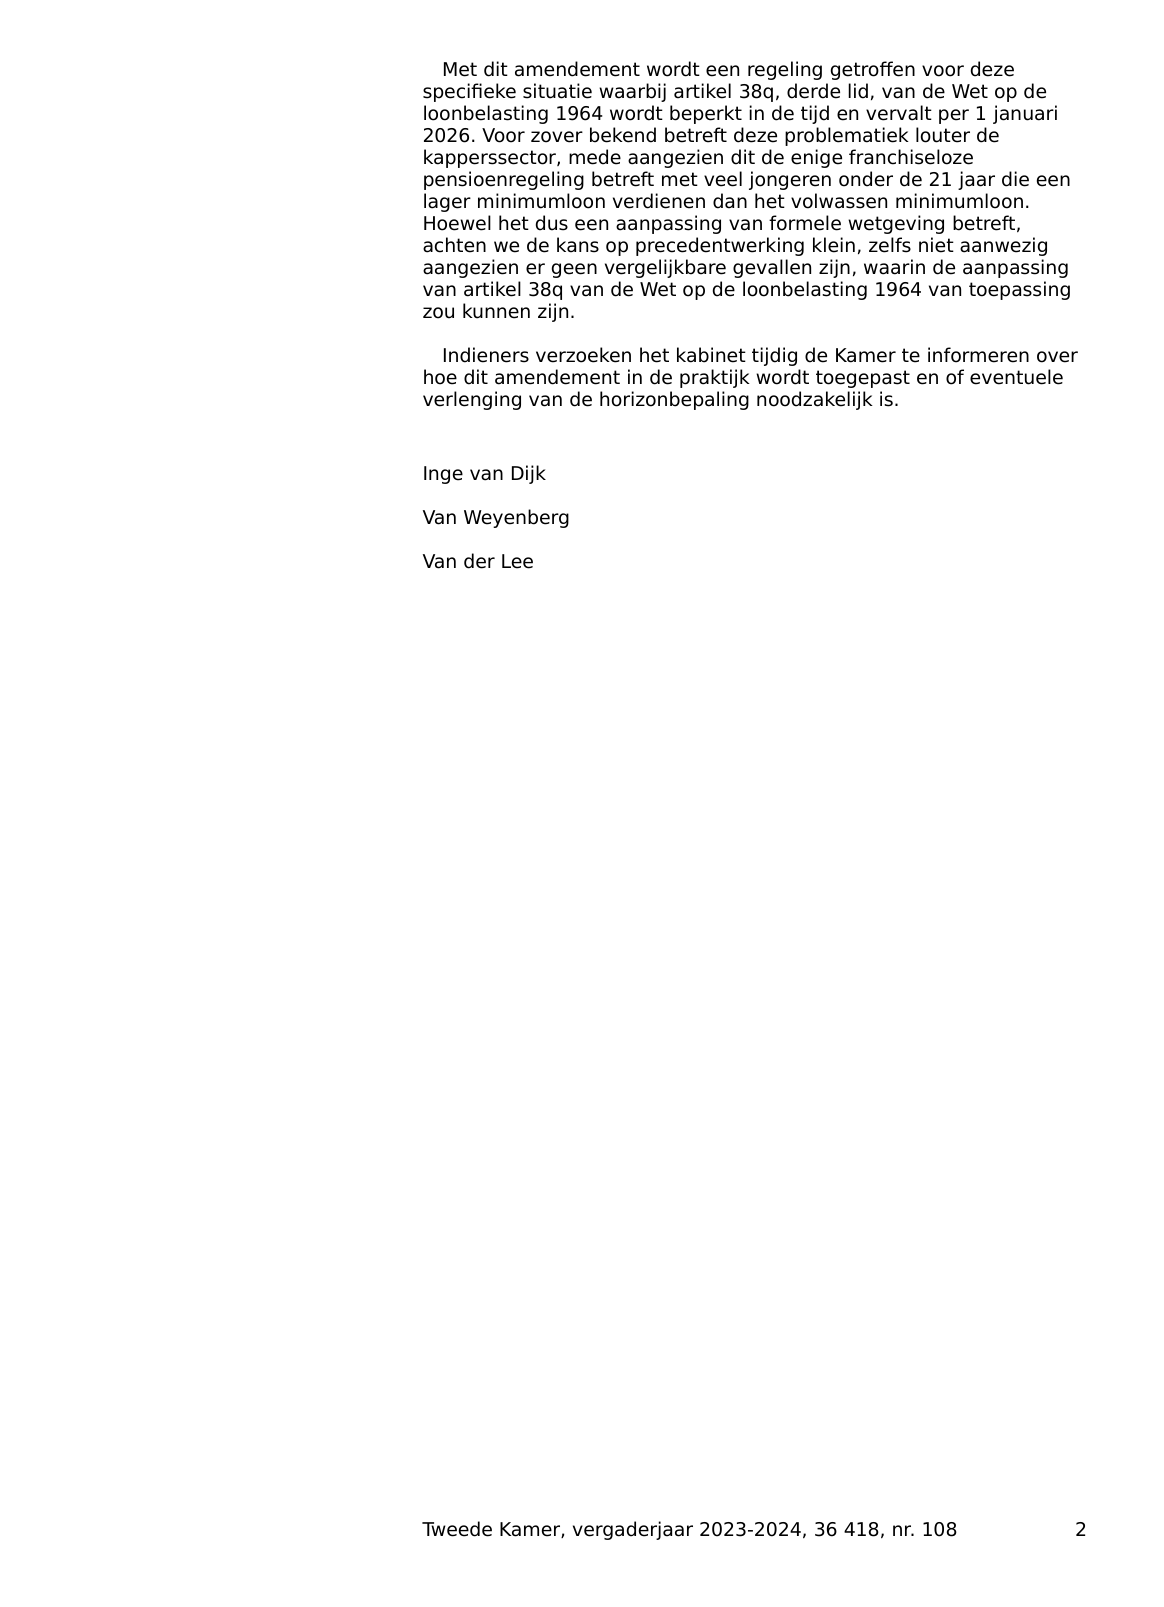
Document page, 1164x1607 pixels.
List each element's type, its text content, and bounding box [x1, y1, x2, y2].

text Inge van Dijk Van Weyenberg Van der Lee [422, 441, 1087, 573]
text Indieners verzoeken het kabinet tijdig de Kamer te informeren over hoe dit amendement in de praktijk wordt toegepast en of eventuele verlenging van de horizonbepaling noodzakelijk is. [422, 345, 1087, 411]
text Met dit amendement wordt een regeling getroffen voor deze specifieke situatie waarbij artikel 38q, derde lid, van de Wet op de loonbelasting 1964 wordt beperkt in de tijd en vervalt per 1 januari 2026. Voor zover bekend betreft deze problematiek louter de kapperssector, mede aangezien dit de enige franchiseloze pensioenregeling betreft met veel jongeren onder de 21 jaar die een lager minimumloon verdienen dan het volwassen minimumloon. Hoewel het dus een aanpassing van formele wetgeving betreft, achten we de kans op precedentwerking klein, zelfs niet aanwezig aangezien er geen vergelijkbare gevallen zijn, waarin de aanpassing van artikel 38q van de Wet op de loonbelasting 1964 van toepassing zou kunnen zijn. [422, 59, 1087, 323]
